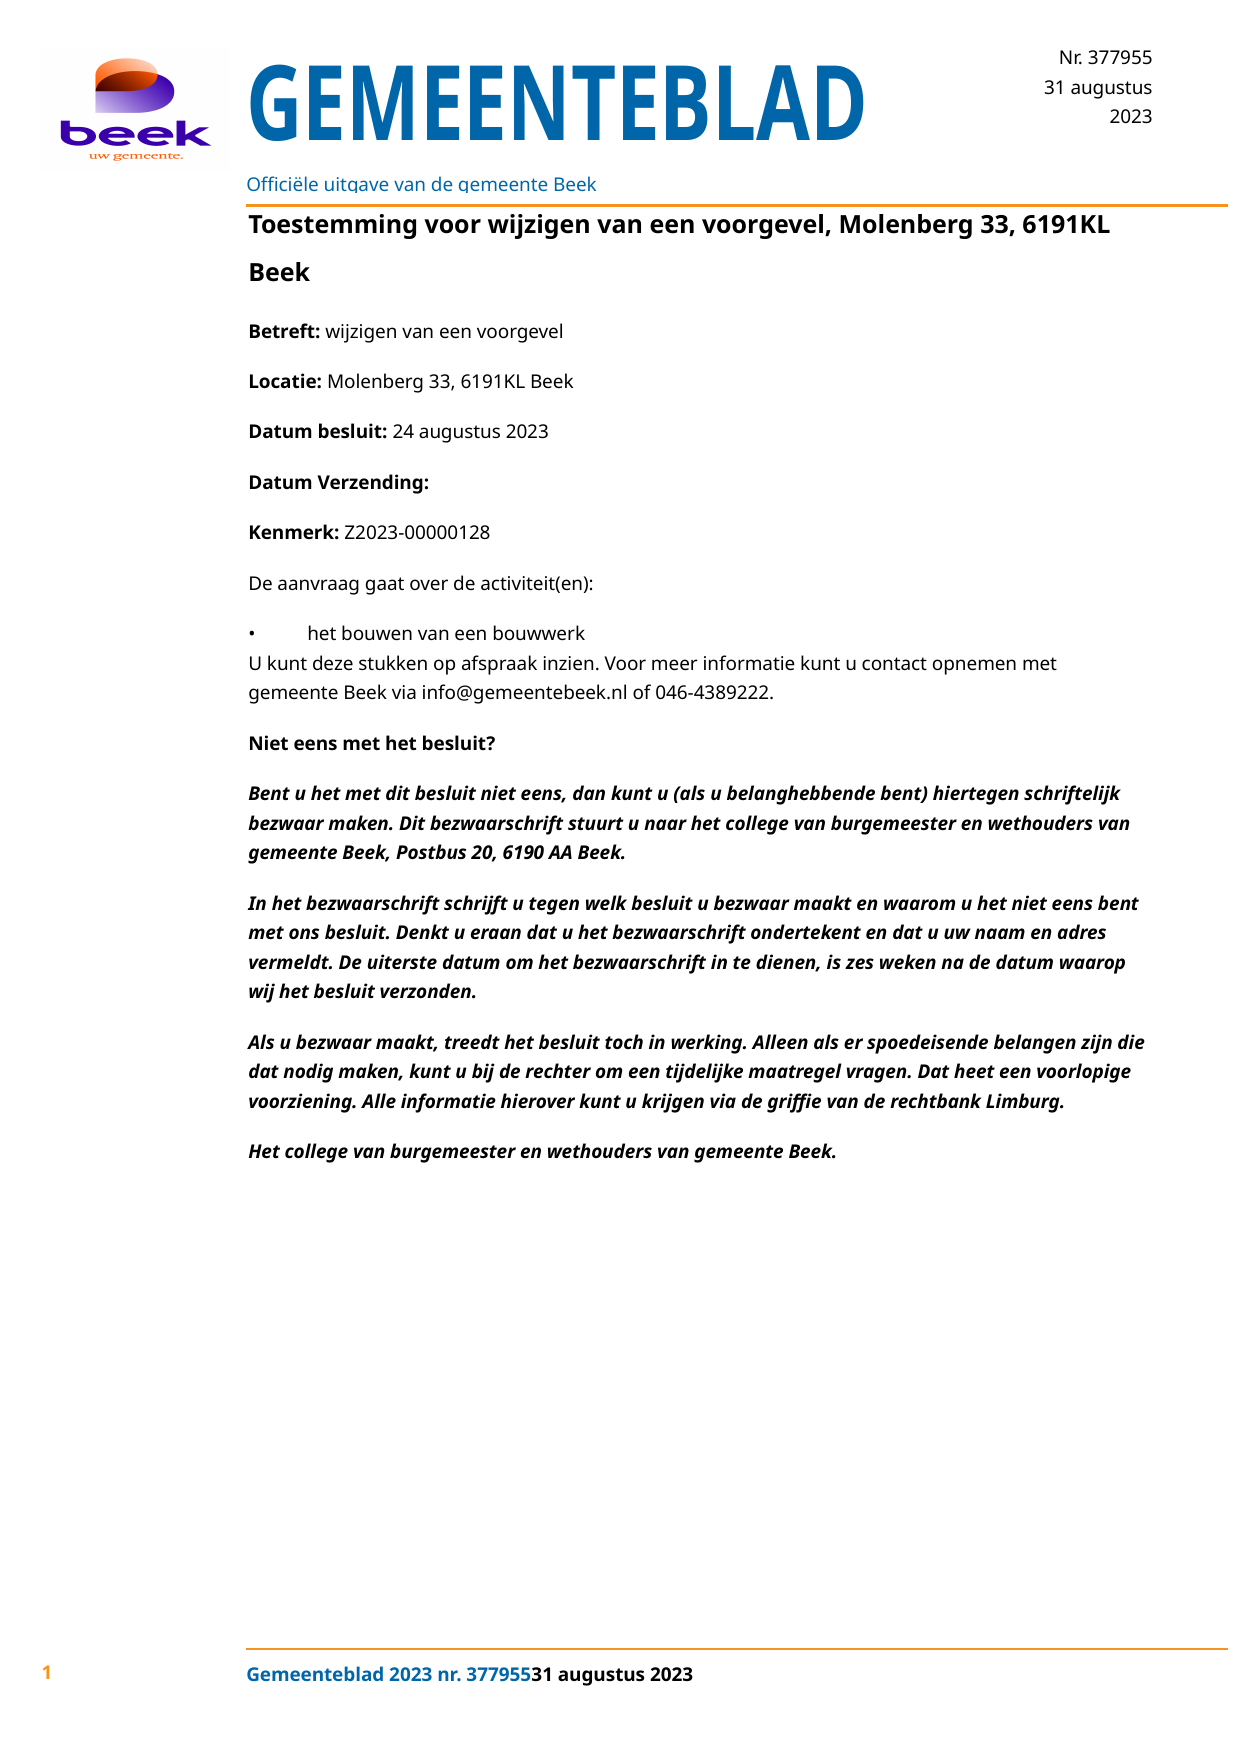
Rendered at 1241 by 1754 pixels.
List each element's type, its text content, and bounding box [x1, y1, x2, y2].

text Kenmerk: Z2023-00000128 [248, 519, 1152, 545]
text De aanvraag gaat over de activiteit(en): [248, 570, 1152, 596]
text In het bezwaarschrift schrijft u tegen welk besluit u bezwaar maakt en waarom u het niet eens bent met ons besluit. Denkt u eraan dat u het bezwaarschrift ondertekent en dat u uw naam en adres vermeldt. De uiterste datum om het bezwaarschrift in te dienen, is zes weken na de datum waarop wij het besluit verzonden. [248, 890, 1152, 1004]
text Bent u het met dit besluit niet eens, dan kunt u (als u belanghebbende bent) hiertegen schriftelijk bezwaar maken. Dit bezwaarschrift stuurt u naar het college van burgemeester en wethouders van gemeente Beek, Postbus 20, 6190 AA Beek. [248, 780, 1152, 865]
text Het college van burgemeester en wethouders van gemeente Beek. [248, 1139, 1152, 1164]
list het bouwen van een bouwwerk [248, 620, 1152, 646]
picture [41, 47, 231, 172]
text Niet eens met het besluit? [248, 730, 1152, 756]
text Datum Verzending: [248, 469, 1152, 495]
text Als u bezwaar maakt, treedt het besluit toch in werking. Alleen als er spoedeisende belangen zijn die dat nodig maken, kunt u bij de rechter om een tijdelijke maatregel vragen. Dat heet een voorlopige voorziening. Alle informatie hierover kunt u krijgen via de griffie van de rechtbank Limburg. [248, 1029, 1152, 1114]
text Datum besluit: 24 augustus 2023 [248, 419, 1152, 444]
text Locatie: Molenberg 33, 6191KL Beek [248, 368, 1152, 394]
text U kunt deze stukken op afspraak inzien. Voor meer informatie kunt u contact opnemen met gemeente Beek via info@gemeentebeek.nl of 046-4389222. [248, 650, 1152, 705]
text Betreft: wijzigen van een voorgevel [248, 318, 1152, 344]
text Toestemming voor wijzigen van een voorgevel, Molenberg 33, 6191KL Beek [248, 207, 1152, 288]
